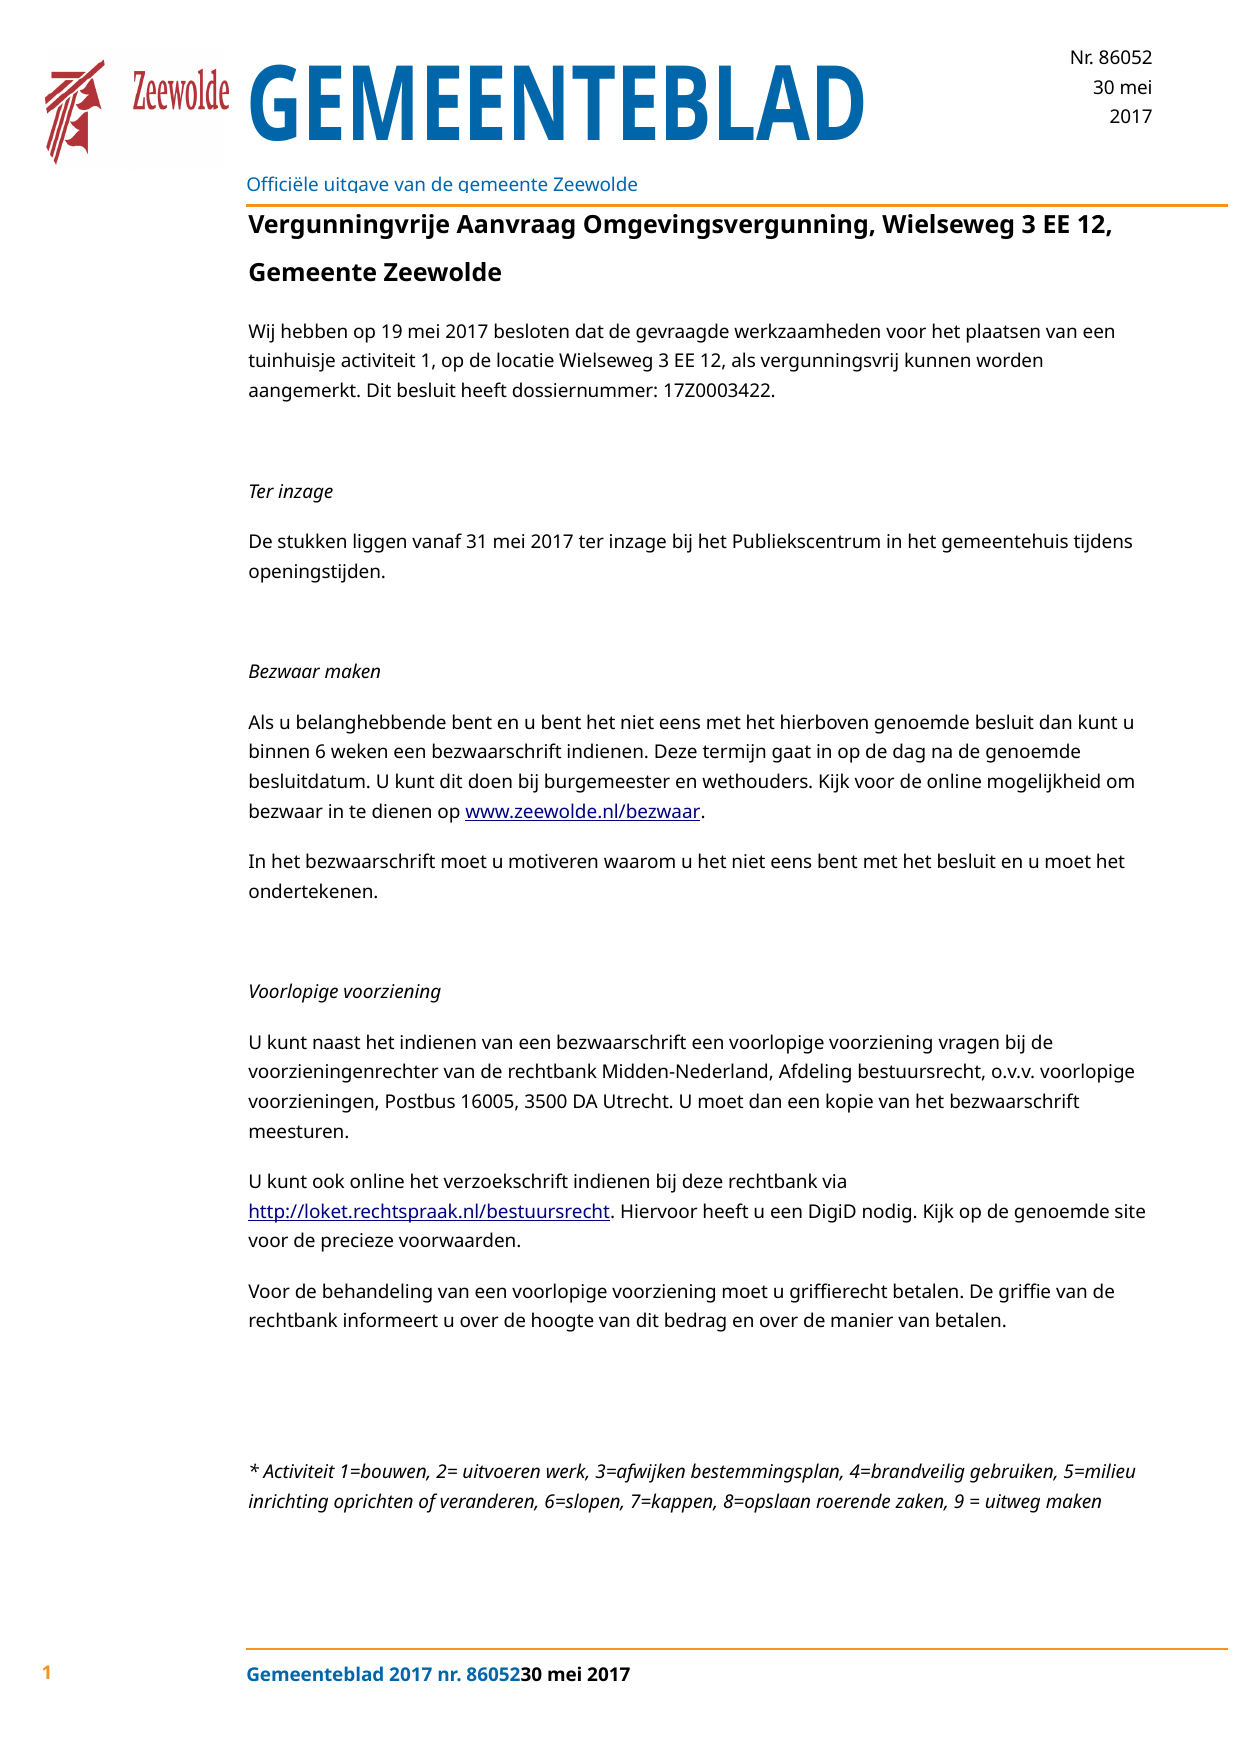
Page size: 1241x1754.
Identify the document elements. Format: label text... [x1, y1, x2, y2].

picture [41, 47, 231, 172]
text In het bezwaarschrift moet u motiveren waarom u het niet eens bent met het besluit en u moet het ondertekenen. [248, 848, 1152, 904]
text Vergunningvrije Aanvraag Omgevingsvergunning, Wielseweg 3 EE 12, Gemeente Zeewolde [248, 207, 1152, 288]
text Wij hebben op 19 mei 2017 besloten dat de gevraagde werkzaamheden voor het plaatsen van een tuinhuisje activiteit 1, op de locatie Wielseweg 3 EE 12, als vergunningsvrij kunnen worden aangemerkt. Dit besluit heeft dossiernummer: 17Z0003422. [248, 318, 1152, 403]
text Bezwaar maken [248, 659, 1152, 684]
text Ter inzage [248, 478, 1152, 504]
text De stukken liggen vanaf 31 mei 2017 ter inzage bij het Publiekscentrum in het gemeentehuis tijdens openingstijden. [248, 528, 1152, 584]
text U kunt ook online het verzoekschrift indienen bij deze rechtbank via http://loket.rechtspraak.nl/bestuursrecht. Hiervoor heeft u een DigiD nodig. Kijk op de genoemde site voor de precieze voorwaarden. [248, 1168, 1152, 1253]
text U kunt naast het indienen van een bezwaarschrift een voorlopige voorziening vragen bij de voorzieningenrechter van de rechtbank Midden-Nederland, Afdeling bestuursrecht, o.v.v. voorlopige voorzieningen, Postbus 16005, 3500 DA Utrecht. U moet dan een kopie van het bezwaarschrift meesturen. [248, 1029, 1152, 1144]
text * Activiteit 1=bouwen, 2= uitvoeren werk, 3=afwijken bestemmingsplan, 4=brandveilig gebruiken, 5=milieu inrichting oprichten of veranderen, 6=slopen, 7=kappen, 8=opslaan roerende zaken, 9 = uitweg maken [248, 1459, 1152, 1514]
text Voor de behandeling van een voorlopige voorziening moet u griffierecht betalen. De griffie van de rechtbank informeert u over de hoogte van dit bedrag en over de manier van betalen. [248, 1278, 1152, 1333]
text Als u belanghebbende bent en u bent het niet eens met het hierboven genoemde besluit dan kunt u binnen 6 weken een bezwaarschrift indienen. Deze termijn gaat in op de dag na de genoemde besluitdatum. U kunt dit doen bij burgemeester en wethouders. Kijk voor de online mogelijkheid om bezwaar in te dienen op www.zeewolde.nl/bezwaar. [248, 709, 1152, 824]
text Voorlopige voorziening [248, 979, 1152, 1004]
